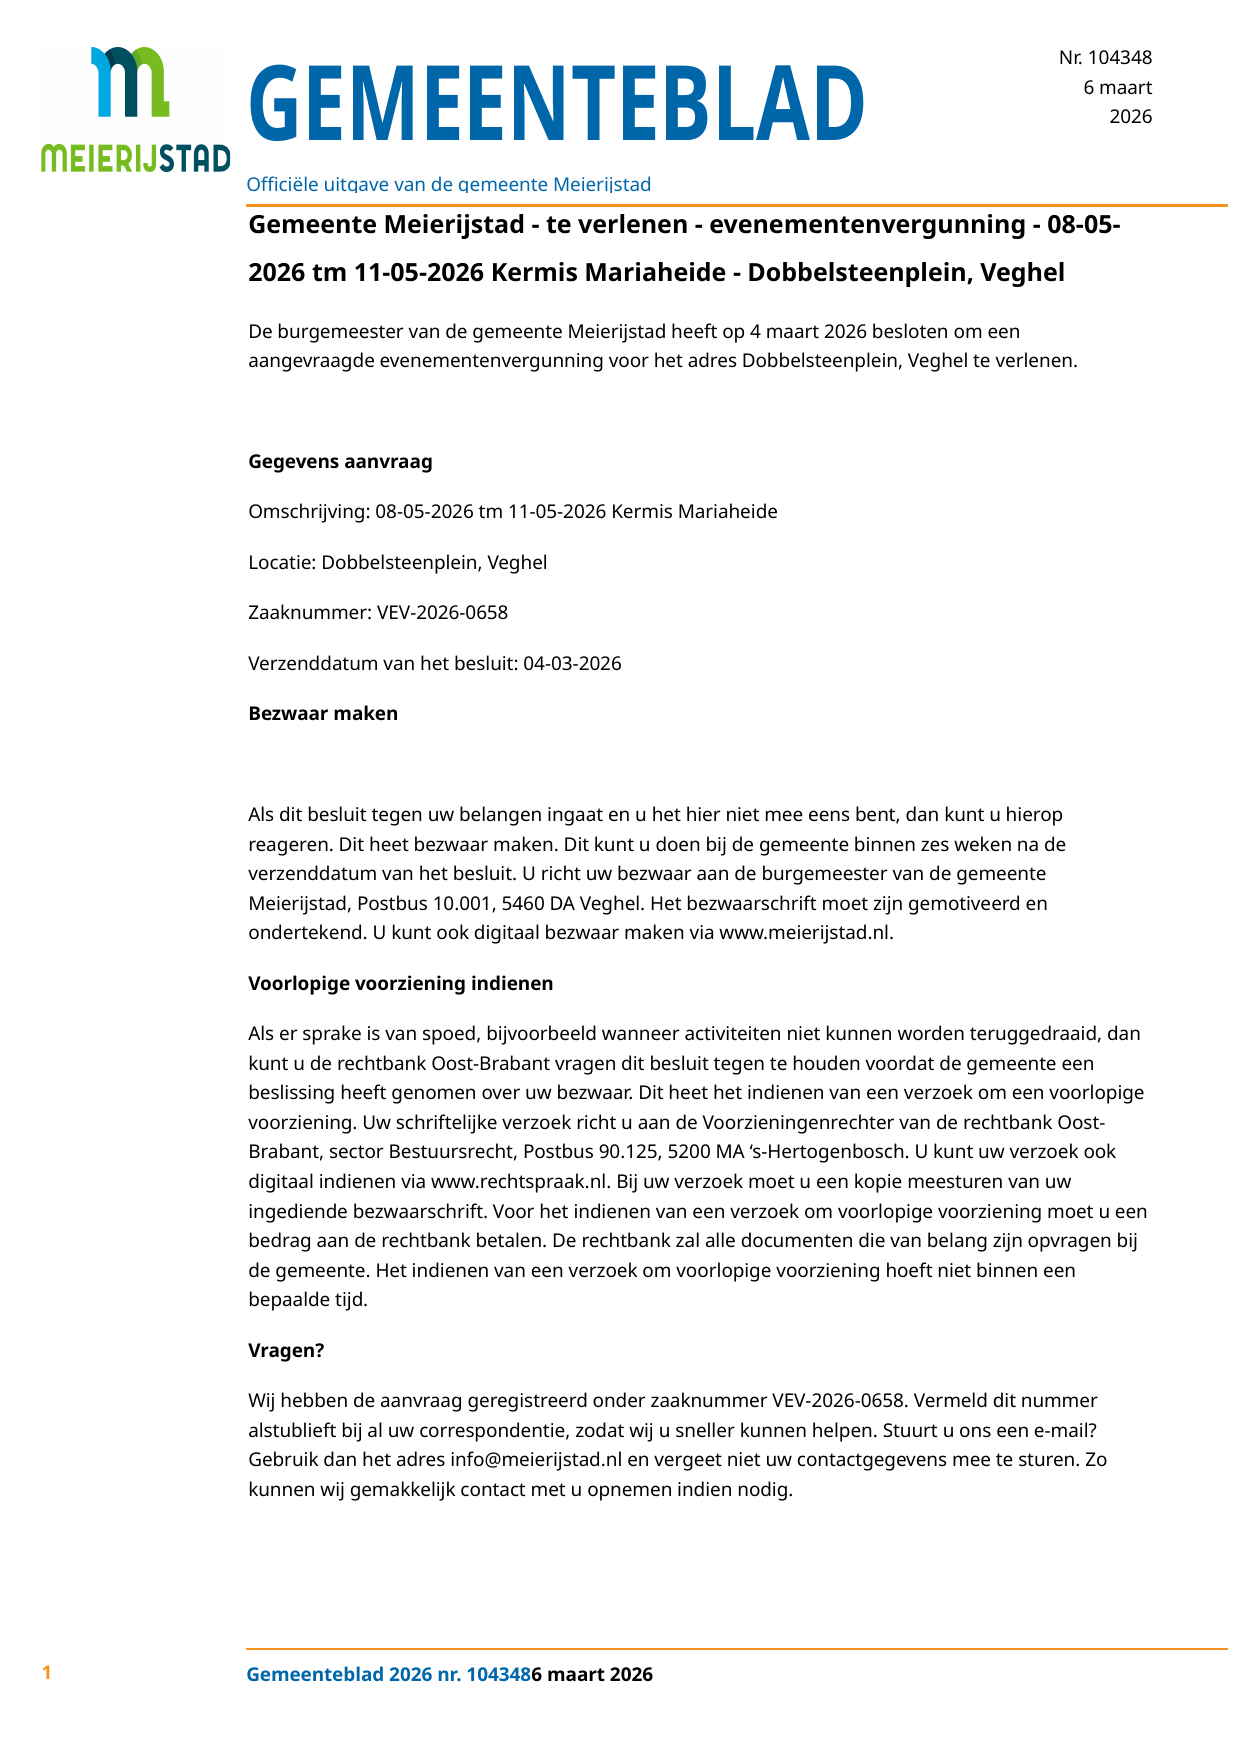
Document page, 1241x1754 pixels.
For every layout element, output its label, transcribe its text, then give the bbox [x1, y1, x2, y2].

text De burgemeester van de gemeente Meierijstad heeft op 4 maart 2026 besloten om een aangevraagde evenementenvergunning voor het adres Dobbelsteenplein, Veghel te verlenen. [248, 318, 1152, 373]
text Locatie: Dobbelsteenplein, Veghel [248, 549, 1152, 575]
text Vragen? [248, 1337, 1152, 1363]
text Wij hebben de aanvraag geregistreerd onder zaaknummer VEV-2026-0658. Vermeld dit nummer alstublieft bij al uw correspondentie, zodat wij u sneller kunnen helpen. Stuurt u ons een e-mail? Gebruik dan het adres info@meierijstad.nl en vergeet niet uw contactgegevens mee te sturen. Zo kunnen wij gemakkelijk contact met u opnemen indien nodig. [248, 1387, 1152, 1502]
text Als er sprake is van spoed, bijvoorbeeld wanneer activiteiten niet kunnen worden teruggedraaid, dan kunt u de rechtbank Oost-Brabant vragen dit besluit tegen te houden voordat de gemeente een beslissing heeft genomen over uw bezwaar. Dit heet het indienen van een verzoek om een voorlopige voorziening. Uw schriftelijke verzoek richt u aan de Voorzieningenrechter van de rechtbank Oost-Brabant, sector Bestuursrecht, Postbus 90.125, 5200 MA ‘s-Hertogenbosch. U kunt uw verzoek ook digitaal indienen via www.rechtspraak.nl. Bij uw verzoek moet u een kopie meesturen van uw ingediende bezwaarschrift. Voor het indienen van een verzoek om voorlopige voorziening moet u een bedrag aan de rechtbank betalen. De rechtbank zal alle documenten die van belang zijn opvragen bij de gemeente. Het indienen van een verzoek om voorlopige voorziening hoeft niet binnen een bepaalde tijd. [248, 1020, 1152, 1312]
picture [41, 47, 231, 172]
text Bezwaar maken [248, 700, 1152, 726]
text Gemeente Meierijstad - te verlenen - evenementenvergunning - 08-05-2026 tm 11-05-2026 Kermis Mariaheide - Dobbelsteenplein, Veghel [248, 207, 1152, 288]
text Voorlopige voorziening indienen [248, 970, 1152, 996]
text Omschrijving: 08-05-2026 tm 11-05-2026 Kermis Mariaheide [248, 499, 1152, 524]
text Gegevens aanvraag [248, 448, 1152, 474]
text Als dit besluit tegen uw belangen ingaat en u het hier niet mee eens bent, dan kunt u hierop reageren. Dit heet bezwaar maken. Dit kunt u doen bij de gemeente binnen zes weken na de verzenddatum van het besluit. U richt uw bezwaar aan de burgemeester van de gemeente Meierijstad, Postbus 10.001, 5460 DA Veghel. Het bezwaarschrift moet zijn gemotiveerd en ondertekend. U kunt ook digitaal bezwaar maken via www.meierijstad.nl. [248, 801, 1152, 945]
text Verzenddatum van het besluit: 04-03-2026 [248, 650, 1152, 676]
text Zaaknummer: VEV-2026-0658 [248, 599, 1152, 625]
